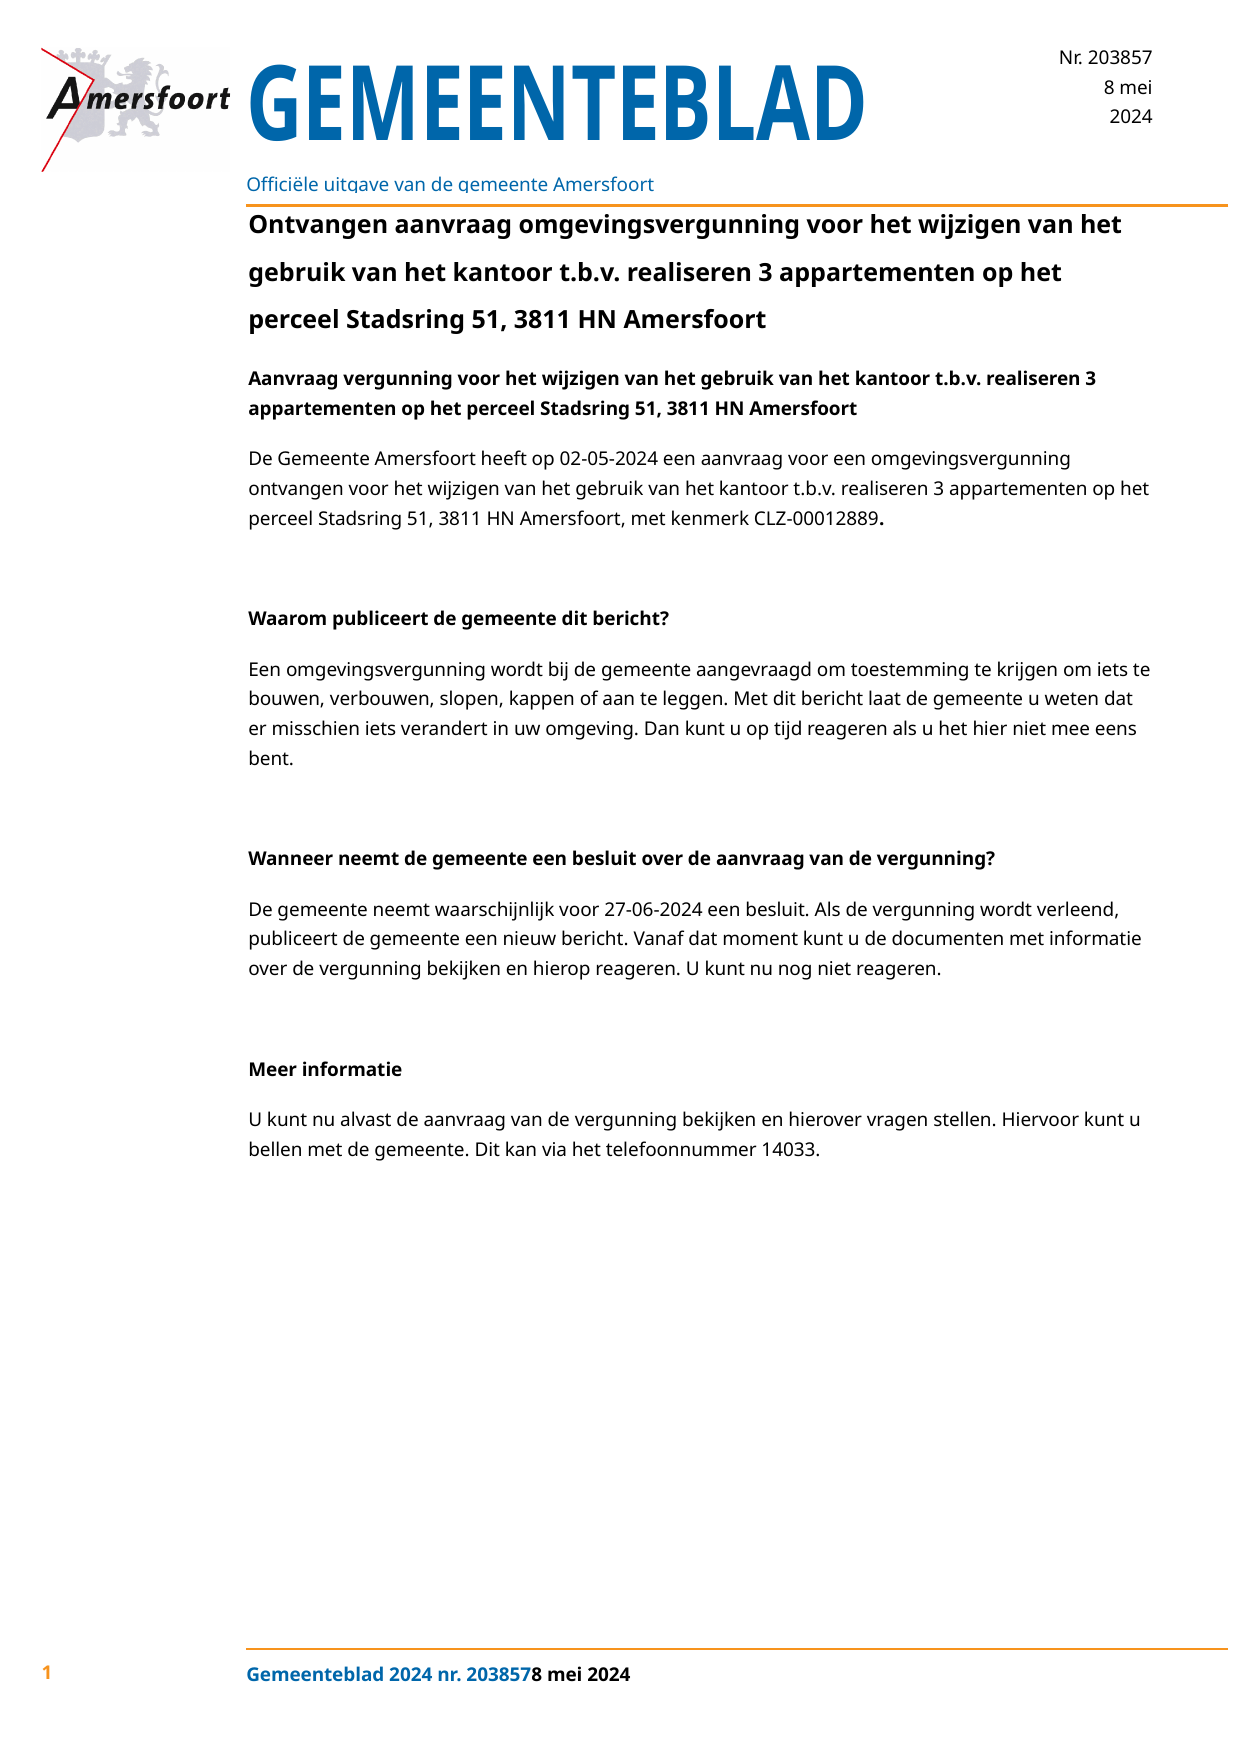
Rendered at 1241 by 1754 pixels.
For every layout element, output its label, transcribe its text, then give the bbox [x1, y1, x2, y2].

text De Gemeente Amersfoort heeft op 02-05-2024 een aanvraag voor een omgevingsvergunning ontvangen voor het wijzigen van het gebruik van het kantoor t.b.v. realiseren 3 appartementen op het perceel Stadsring 51, 3811 HN Amersfoort, met kenmerk CLZ-00012889. [248, 446, 1152, 530]
text Een omgevingsvergunning wordt bij de gemeente aangevraagd om toestemming te krijgen om iets te bouwen, verbouwen, slopen, kappen of aan te leggen. Met dit bericht laat de gemeente u weten dat er misschien iets verandert in uw omgeving. Dan kunt u op tijd reageren als u het hier niet mee eens bent. [248, 656, 1152, 770]
text Aanvraag vergunning voor het wijzigen van het gebruik van het kantoor t.b.v. realiseren 3 appartementen op het perceel Stadsring 51, 3811 HN Amersfoort [248, 366, 1152, 421]
text Wanneer neemt de gemeente een besluit over de aanvraag van de vergunning? [248, 846, 1152, 871]
text Ontvangen aanvraag omgevingsvergunning voor het wijzigen van het gebruik van het kantoor t.b.v. realiseren 3 appartementen op het perceel Stadsring 51, 3811 HN Amersfoort [248, 207, 1152, 336]
text Meer informatie [248, 1056, 1152, 1082]
text De gemeente neemt waarschijnlijk voor 27-06-2024 een besluit. Als de vergunning wordt verleend, publiceert de gemeente een nieuw bericht. Vanaf dat moment kunt u de documenten met informatie over de vergunning bekijken en hierop reageren. U kunt nu nog niet reageren. [248, 896, 1152, 981]
text Waarom publiceert de gemeente dit bericht? [248, 606, 1152, 631]
picture [41, 47, 231, 172]
text U kunt nu alvast de aanvraag van de vergunning bekijken en hierover vragen stellen. Hiervoor kunt u bellen met de gemeente. Dit kan via het telefoonnummer 14033. [248, 1106, 1152, 1162]
